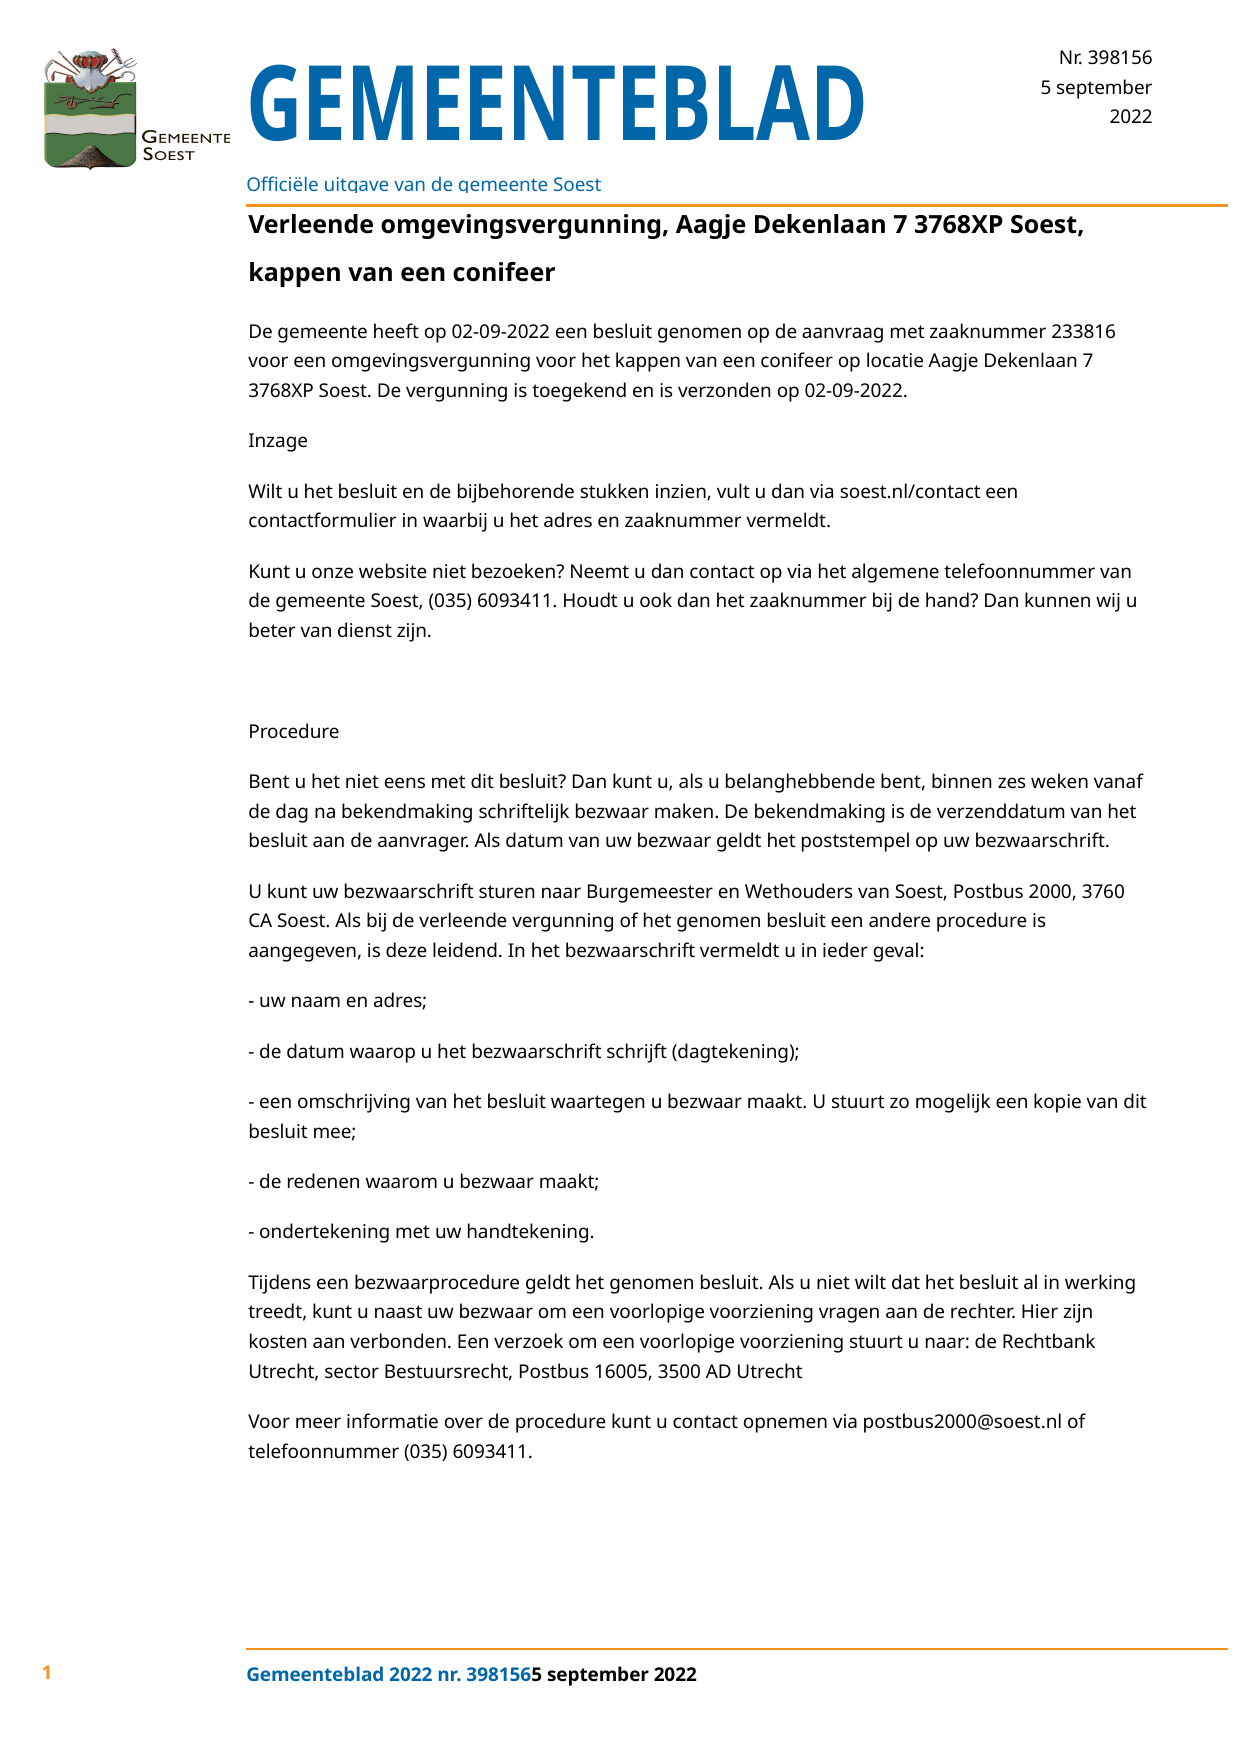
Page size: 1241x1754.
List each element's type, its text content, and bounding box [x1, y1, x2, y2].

text - ondertekening met uw handtekening. [248, 1219, 1152, 1244]
text - de datum waarop u het bezwaarschrift schrijft (dagtekening); [248, 1038, 1152, 1064]
text Inzage [248, 427, 1152, 453]
text - de redenen waarom u bezwaar maakt; [248, 1168, 1152, 1194]
text Tijdens een bezwaarprocedure geldt het genomen besluit. Als u niet wilt dat het besluit al in werking treedt, kunt u naast uw bezwaar om een voorlopige voorziening vragen aan de rechter. Hier zijn kosten aan verbonden. Een verzoek om een voorlopige voorziening stuurt u naar: de Rechtbank Utrecht, sector Bestuursrecht, Postbus 16005, 3500 AD Utrecht [248, 1269, 1152, 1384]
text Procedure [248, 718, 1152, 744]
text - uw naam en adres; [248, 987, 1152, 1013]
text De gemeente heeft op 02-09-2022 een besluit genomen op de aanvraag met zaaknummer 233816 voor een omgevingsvergunning voor het kappen van een conifeer op locatie Aagje Dekenlaan 7 3768XP Soest. De vergunning is toegekend en is verzonden op 02-09-2022. [248, 318, 1152, 403]
text Wilt u het besluit en de bijbehorende stukken inzien, vult u dan via soest.nl/contact een contactformulier in waarbij u het adres en zaaknummer vermeldt. [248, 478, 1152, 533]
text - een omschrijving van het besluit waartegen u bezwaar maakt. U stuurt zo mogelijk een kopie van dit besluit mee; [248, 1088, 1152, 1144]
text U kunt uw bezwaarschrift sturen naar Burgemeester en Wethouders van Soest, Postbus 2000, 3760 CA Soest. Als bij de verleende vergunning of het genomen besluit een andere procedure is aangegeven, is deze leidend. In het bezwaarschrift vermeldt u in ieder geval: [248, 878, 1152, 963]
text Bent u het niet eens met dit besluit? Dan kunt u, als u belanghebbende bent, binnen zes weken vanaf de dag na bekendmaking schriftelijk bezwaar maken. De bekendmaking is de verzenddatum van het besluit aan de aanvrager. Als datum van uw bezwaar geldt het poststempel op uw bezwaarschrift. [248, 768, 1152, 853]
text Verleende omgevingsvergunning, Aagje Dekenlaan 7 3768XP Soest, kappen van een conifeer [248, 207, 1152, 288]
picture [41, 47, 231, 172]
text Voor meer informatie over de procedure kunt u contact opnemen via postbus2000@soest.nl of telefoonnummer (035) 6093411. [248, 1408, 1152, 1464]
text Kunt u onze website niet bezoeken? Neemt u dan contact op via het algemene telefoonnummer van de gemeente Soest, (035) 6093411. Houdt u ook dan het zaaknummer bij de hand? Dan kunnen wij u beter van dienst zijn. [248, 558, 1152, 643]
